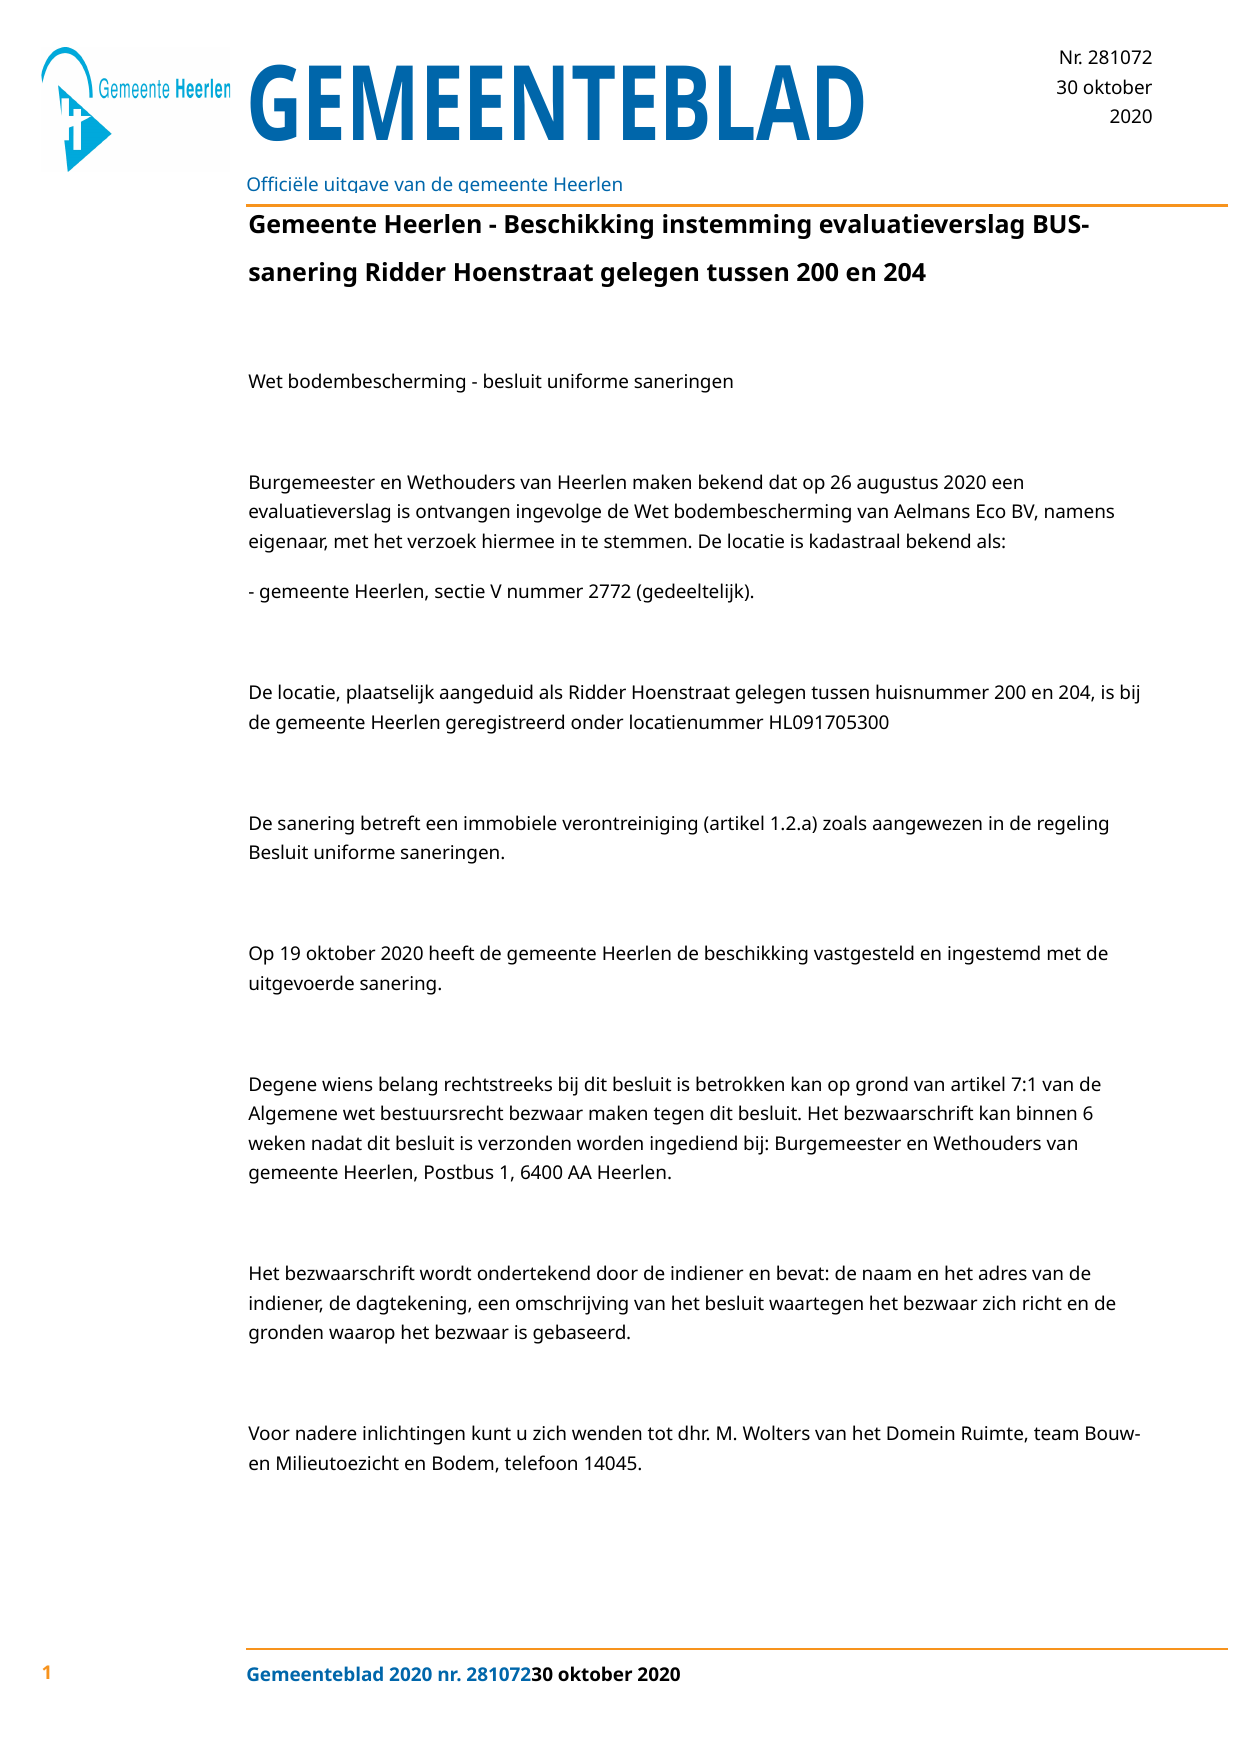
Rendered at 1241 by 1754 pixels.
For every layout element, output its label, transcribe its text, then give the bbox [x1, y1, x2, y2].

text - gemeente Heerlen, sectie V nummer 2772 (gedeeltelijk). [248, 579, 1152, 604]
picture [41, 47, 231, 172]
text Voor nadere inlichtingen kunt u zich wenden tot dhr. M. Wolters van het Domein Ruimte, team Bouw- en Milieutoezicht en Bodem, telefoon 14045. [248, 1420, 1152, 1476]
text Op 19 oktober 2020 heeft de gemeente Heerlen de beschikking vastgesteld en ingestemd met de uitgevoerde sanering. [248, 940, 1152, 996]
text Het bezwaarschrift wordt ondertekend door de indiener en bevat: de naam en het adres van de indiener, de dagtekening, een omschrijving van het besluit waartegen het bezwaar zich richt en de gronden waarop het bezwaar is gebaseerd. [248, 1260, 1152, 1345]
text Burgemeester en Wethouders van Heerlen maken bekend dat op 26 augustus 2020 een evaluatieverslag is ontvangen ingevolge de Wet bodembescherming van Aelmans Eco BV, namens eigenaar, met het verzoek hiermee in te stemmen. De locatie is kadastraal bekend als: [248, 469, 1152, 554]
text De sanering betreft een immobiele verontreiniging (artikel 1.2.a) zoals aangewezen in de regeling Besluit uniforme saneringen. [248, 810, 1152, 865]
picture [41, 47, 59, 70]
text Degene wiens belang rechtstreeks bij dit besluit is betrokken kan op grond van artikel 7:1 van de Algemene wet bestuursrecht bezwaar maken tegen dit besluit. Het bezwaarschrift kan binnen 6 weken nadat dit besluit is verzonden worden ingediend bij: Burgemeester en Wethouders van gemeente Heerlen, Postbus 1, 6400 AA Heerlen. [248, 1071, 1152, 1185]
text Wet bodembescherming - besluit uniforme saneringen [248, 368, 1152, 394]
text Gemeente Heerlen - Beschikking instemming evaluatieverslag BUS-sanering Ridder Hoenstraat gelegen tussen 200 en 204 [248, 207, 1152, 288]
text De locatie, plaatselijk aangeduid als Ridder Hoenstraat gelegen tussen huisnummer 200 en 204, is bij de gemeente Heerlen geregistreerd onder locatienummer HL091705300 [248, 679, 1152, 735]
